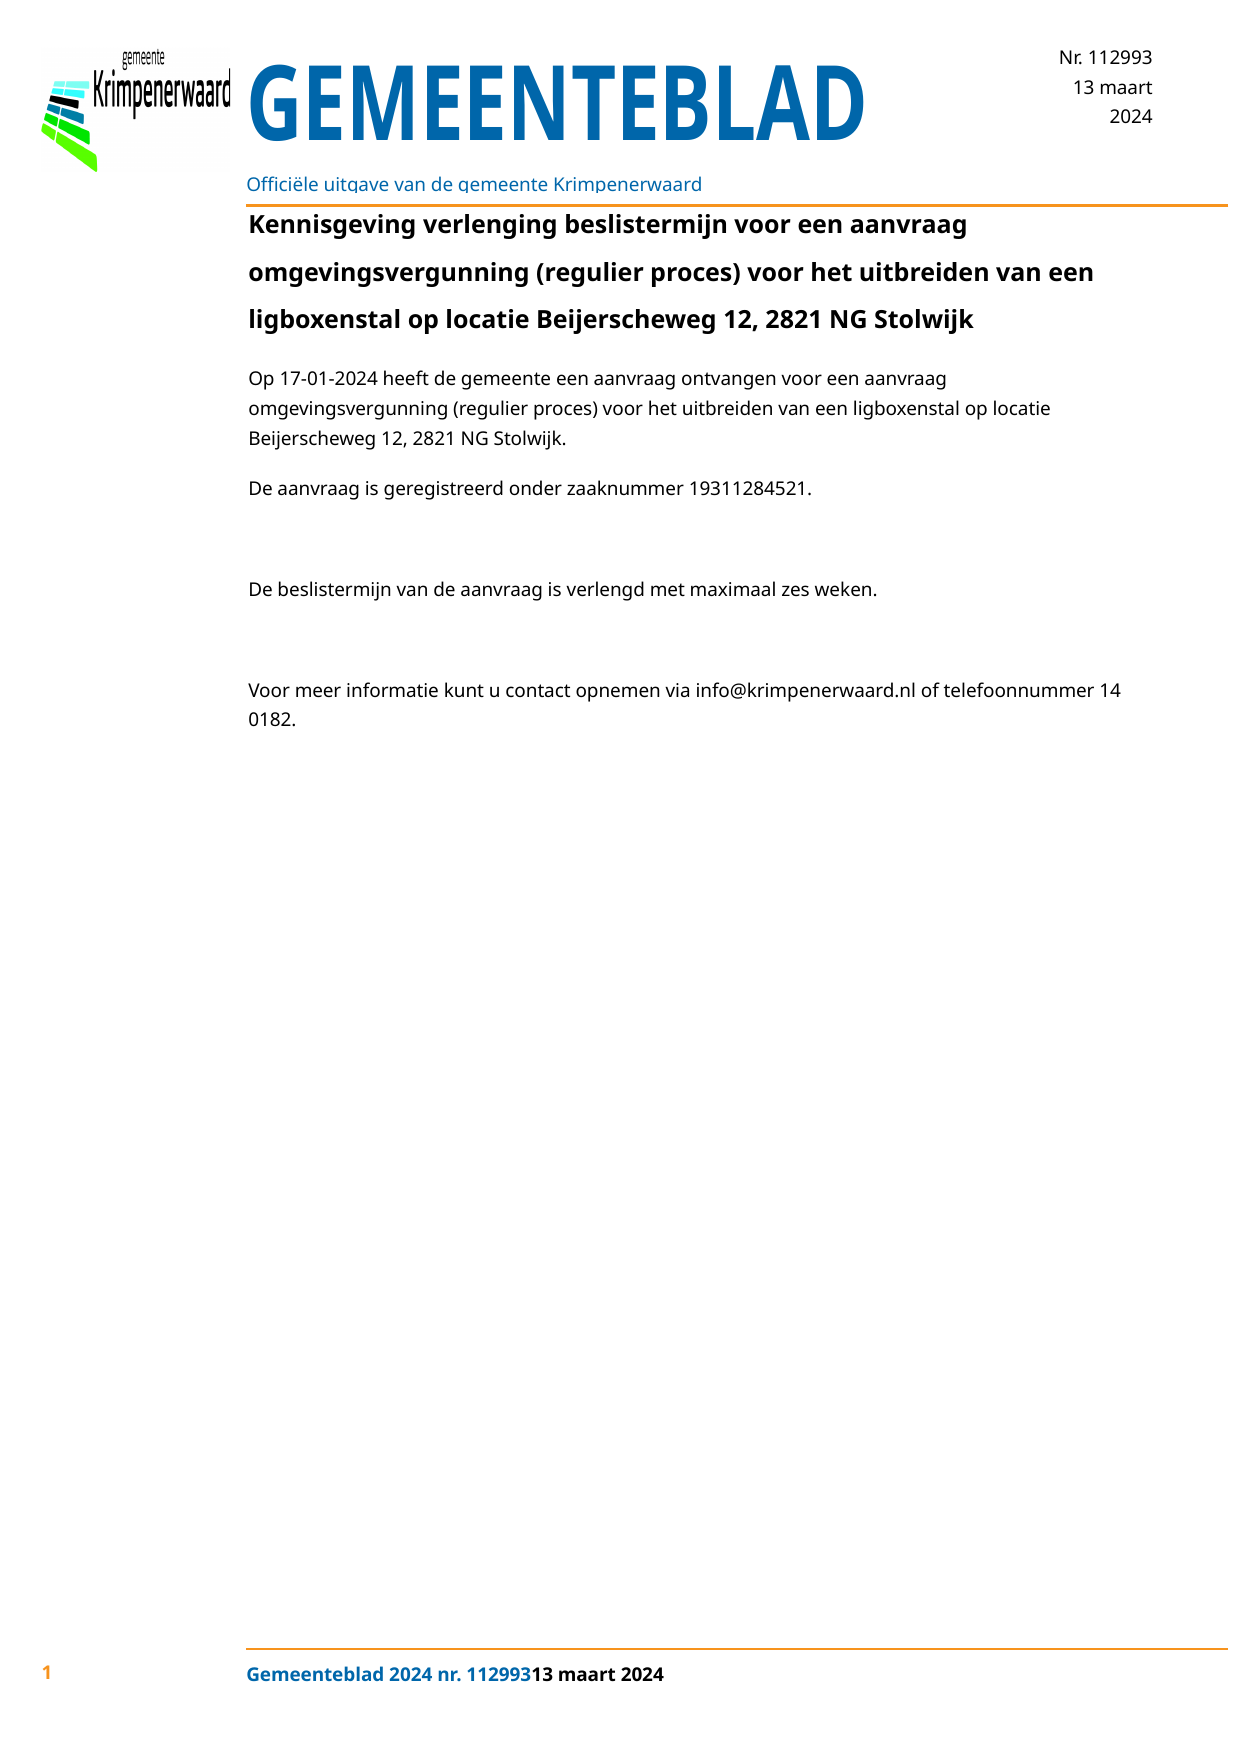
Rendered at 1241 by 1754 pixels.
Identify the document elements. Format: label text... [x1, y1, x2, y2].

text Voor meer informatie kunt u contact opnemen via info@krimpenerwaard.nl of telefoonnummer 14 0182. [248, 677, 1152, 732]
picture [41, 47, 231, 172]
text De aanvraag is geregistreerd onder zaaknummer 19311284521. [248, 475, 1152, 501]
text De beslistermijn van de aanvraag is verlengd met maximaal zes weken. [248, 576, 1152, 602]
text Kennisgeving verlenging beslistermijn voor een aanvraag omgevingsvergunning (regulier proces) voor het uitbreiden van een ligboxenstal op locatie Beijerscheweg 12, 2821 NG Stolwijk [248, 207, 1152, 336]
text Op 17-01-2024 heeft de gemeente een aanvraag ontvangen voor een aanvraag omgevingsvergunning (regulier proces) voor het uitbreiden van een ligboxenstal op locatie Beijerscheweg 12, 2821 NG Stolwijk. [248, 366, 1152, 450]
